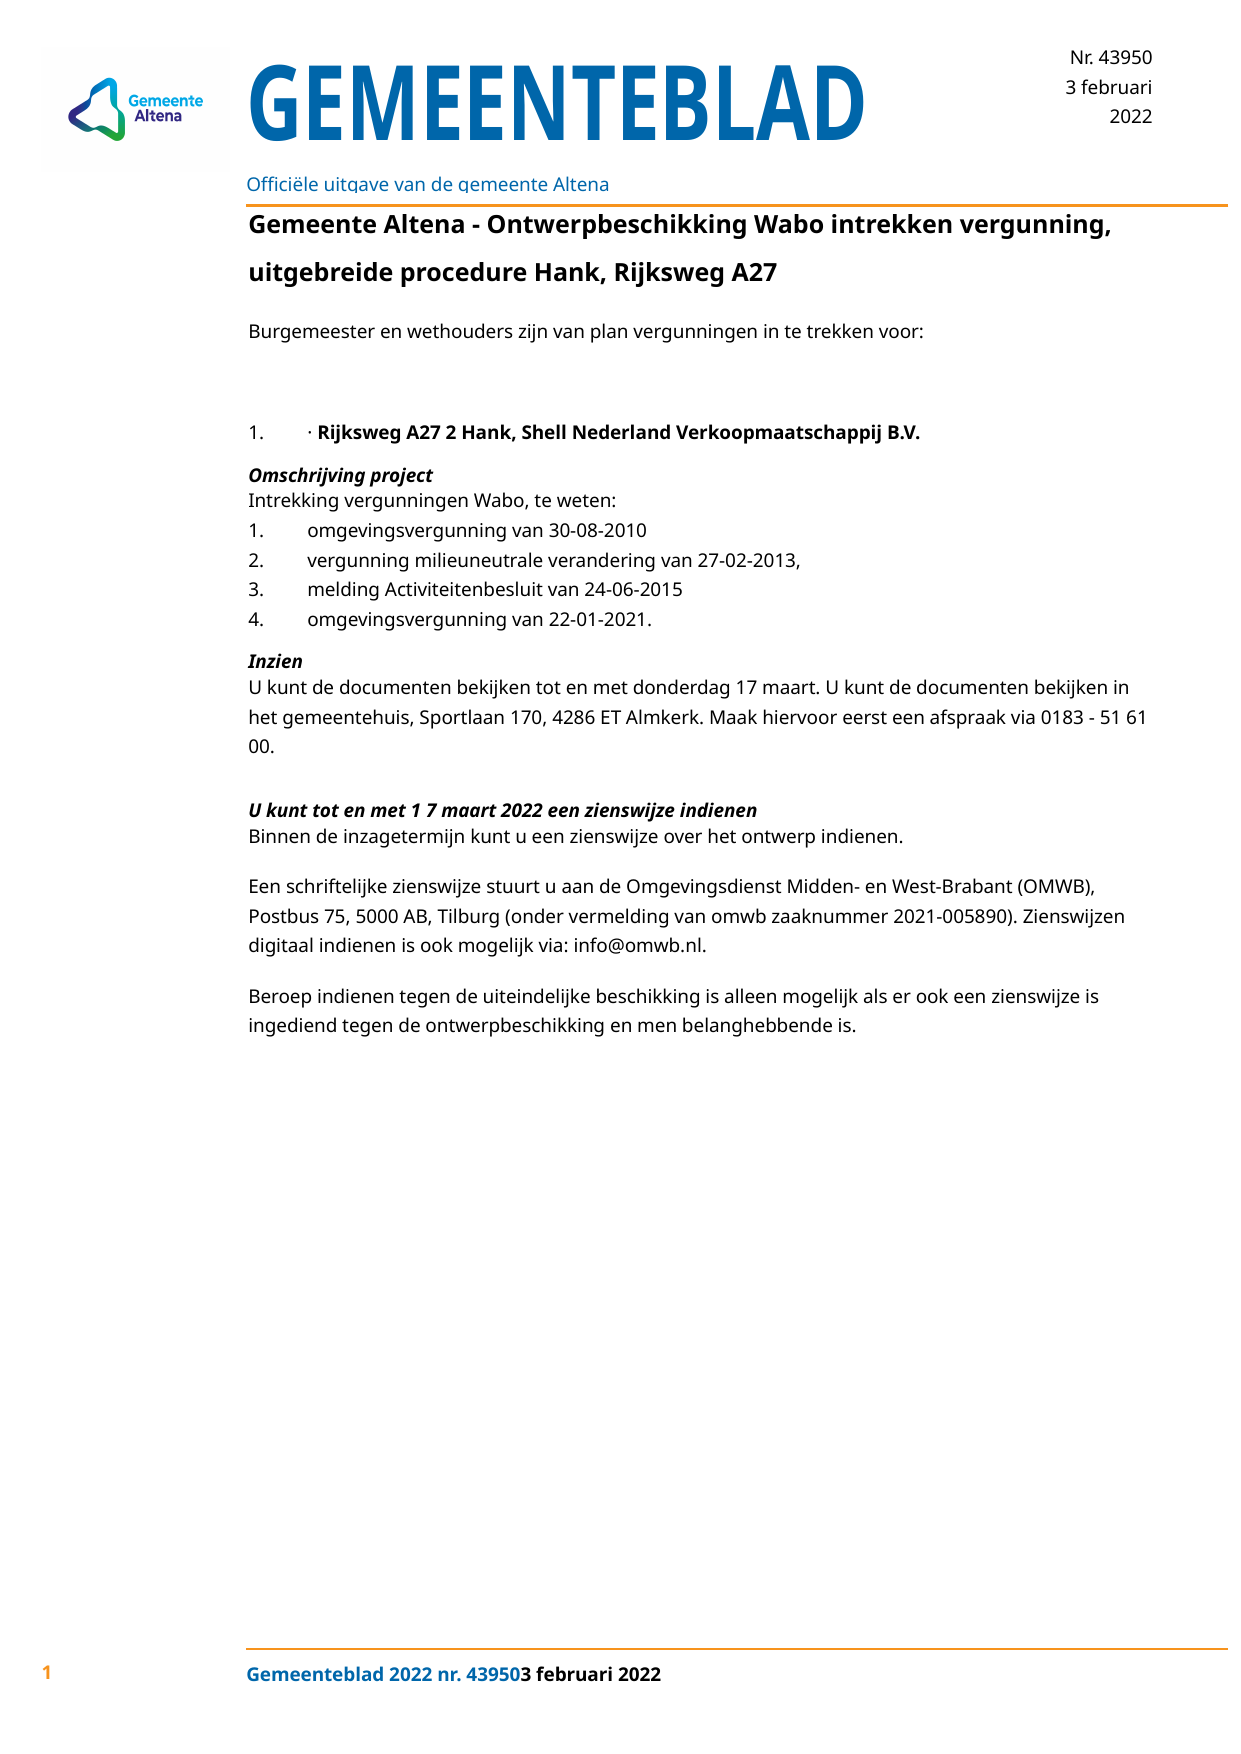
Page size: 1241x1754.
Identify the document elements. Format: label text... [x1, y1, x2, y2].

text Beroep indienen tegen de uiteindelijke beschikking is alleen mogelijk als er ook een zienswijze is ingediend tegen de ontwerpbeschikking en men belanghebbende is. [248, 983, 1152, 1038]
table_header · Rijksweg A27 2 Hank, Shell Nederland Verkoopmaatschappij B.V. Omschrijving project Intrekking vergunningen Wabo, te weten: omgevingsvergunning van 30-08-2010 vergunning milieuneutrale verandering van 27-02-2013, melding Activiteitenbesluit van 24-06-2015 omgevingsvergunning van 22-01-2021. [248, 419, 1152, 632]
text U kunt tot en met 1 7 maart 2022 een zienswijze indienen [248, 797, 1152, 823]
text Gemeente Altena - Ontwerpbeschikking Wabo intrekken vergunning, uitgebreide procedure Hank, Rijksweg A27 [248, 207, 1152, 288]
text Een schriftelijke zienswijze stuurt u aan de Omgevingsdienst Midden- en West-Brabant (OMWB), Postbus 75, 5000 AB, Tilburg (onder vermelding van omwb zaaknummer 2021-005890). Zienswijzen digitaal indienen is ook mogelijk via: info@omwb.nl. [248, 873, 1152, 958]
text U kunt de documenten bekijken tot en met donderdag 17 maart. U kunt de documenten bekijken in het gemeentehuis, Sportlaan 170, 4286 ET Almkerk. Maak hiervoor eerst een afspraak via 0183 - 51 61 00. [248, 674, 1152, 759]
text Burgemeester en wethouders zijn van plan vergunningen in te trekken voor: [248, 318, 1152, 344]
picture [41, 47, 231, 172]
text Inzien [248, 648, 1152, 674]
text Binnen de inzagetermijn kunt u een zienswijze over het ontwerp indienen. [248, 823, 1152, 849]
